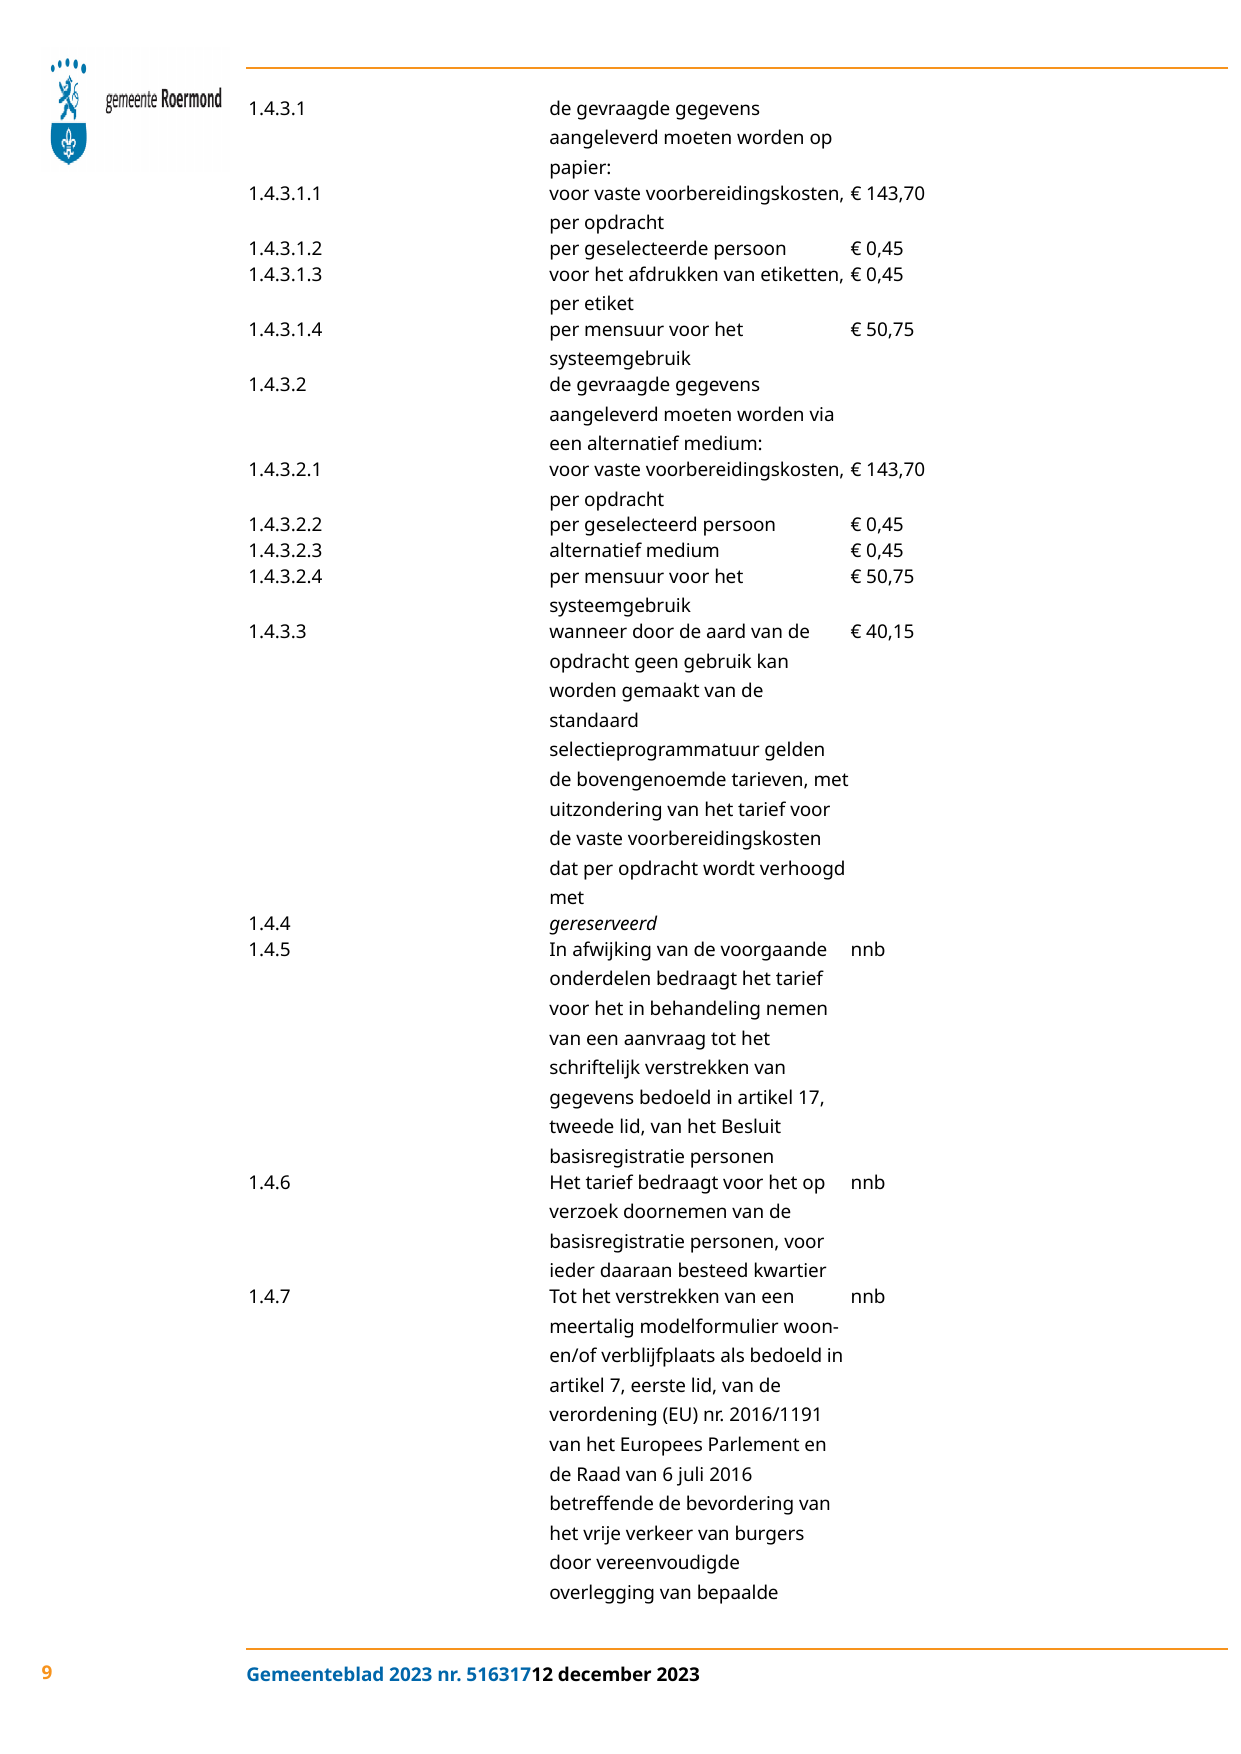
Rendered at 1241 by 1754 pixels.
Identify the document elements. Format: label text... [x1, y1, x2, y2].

picture [41, 47, 231, 172]
table_cell € 50,75 [850, 563, 1152, 618]
table_cell voor vaste voorbereidingskosten, per opdracht [549, 456, 850, 512]
table_cell € 0,45 [850, 261, 1152, 316]
table_cell € 40,15 [850, 618, 1152, 910]
table_cell 1.4.3.2.1 [248, 456, 549, 512]
table_cell [850, 910, 1152, 936]
table_cell € 50,75 [850, 316, 1152, 371]
table_cell 1.4.3.1.1 [248, 180, 549, 235]
table_cell per geselecteerd persoon [549, 512, 850, 537]
table_cell per mensuur voor het systeemgebruik [549, 316, 850, 371]
table_cell € 143,70 [850, 180, 1152, 235]
table_cell nnb [850, 1169, 1152, 1283]
table_cell 1.4.3.2.4 [248, 563, 549, 618]
table_cell 1.4.3.2 [248, 371, 549, 456]
table_cell 1.4.3.1.2 [248, 235, 549, 261]
table_cell 1.4.3.2.2 [248, 512, 549, 537]
table_cell € 0,45 [850, 235, 1152, 261]
table_cell [850, 371, 1152, 456]
table_cell 1.4.3.1 [248, 95, 549, 180]
table_cell 1.4.6 [248, 1169, 549, 1283]
table_cell € 0,45 [850, 512, 1152, 537]
table_cell In afwijking van de voorgaande onderdelen bedraagt het tarief voor het in behandeling nemen van een aanvraag tot het schriftelijk verstrekken van gegevens bedoeld in artikel 17, tweede lid, van het Besluit basisregistratie personen [549, 936, 850, 1169]
table_cell 1.4.3.1.4 [248, 316, 549, 371]
table_cell 1.4.3.2.3 [248, 537, 549, 563]
table_cell wanneer door de aard van de opdracht geen gebruik kan worden gemaakt van de standaard selectieprogrammatuur gelden de bovengenoemde tarieven, met uitzondering van het tarief voor de vaste voorbereidingskosten dat per opdracht wordt verhoogd met [549, 618, 850, 910]
table_cell nnb [850, 936, 1152, 1169]
table_cell gereserveerd [549, 910, 850, 936]
table_cell Tot het verstrekken van een meertalig modelformulier woon- en/of verblijfplaats als bedoeld in artikel 7, eerste lid, van de verordening (EU) nr. 2016/1191 van het Europees Parlement en de Raad van 6 juli 2016 betreffende de bevordering van het vrije verkeer van burgers door vereenvoudigde overlegging van bepaalde [549, 1283, 850, 1605]
table_cell 1.4.4 [248, 910, 549, 936]
table_cell 1.4.3.1.3 [248, 261, 549, 316]
table_cell Het tarief bedraagt voor het op verzoek doornemen van de basisregistratie personen, voor ieder daaraan besteed kwartier [549, 1169, 850, 1283]
table_cell voor het afdrukken van etiketten, per etiket [549, 261, 850, 316]
table_cell € 0,45 [850, 537, 1152, 563]
table_cell nnb [850, 1283, 1152, 1605]
table_cell [850, 95, 1152, 180]
table_cell 1.4.5 [248, 936, 549, 1169]
table_cell per mensuur voor het systeemgebruik [549, 563, 850, 618]
table_cell alternatief medium [549, 537, 850, 563]
table_cell 1.4.3.3 [248, 618, 549, 910]
table_cell voor vaste voorbereidingskosten, per opdracht [549, 180, 850, 235]
table_cell de gevraagde gegevens aangeleverd moeten worden via een alternatief medium: [549, 371, 850, 456]
table_cell per geselecteerde persoon [549, 235, 850, 261]
table_cell de gevraagde gegevens aangeleverd moeten worden op papier: [549, 95, 850, 180]
table_cell € 143,70 [850, 456, 1152, 512]
table_cell 1.4.7 [248, 1283, 549, 1605]
